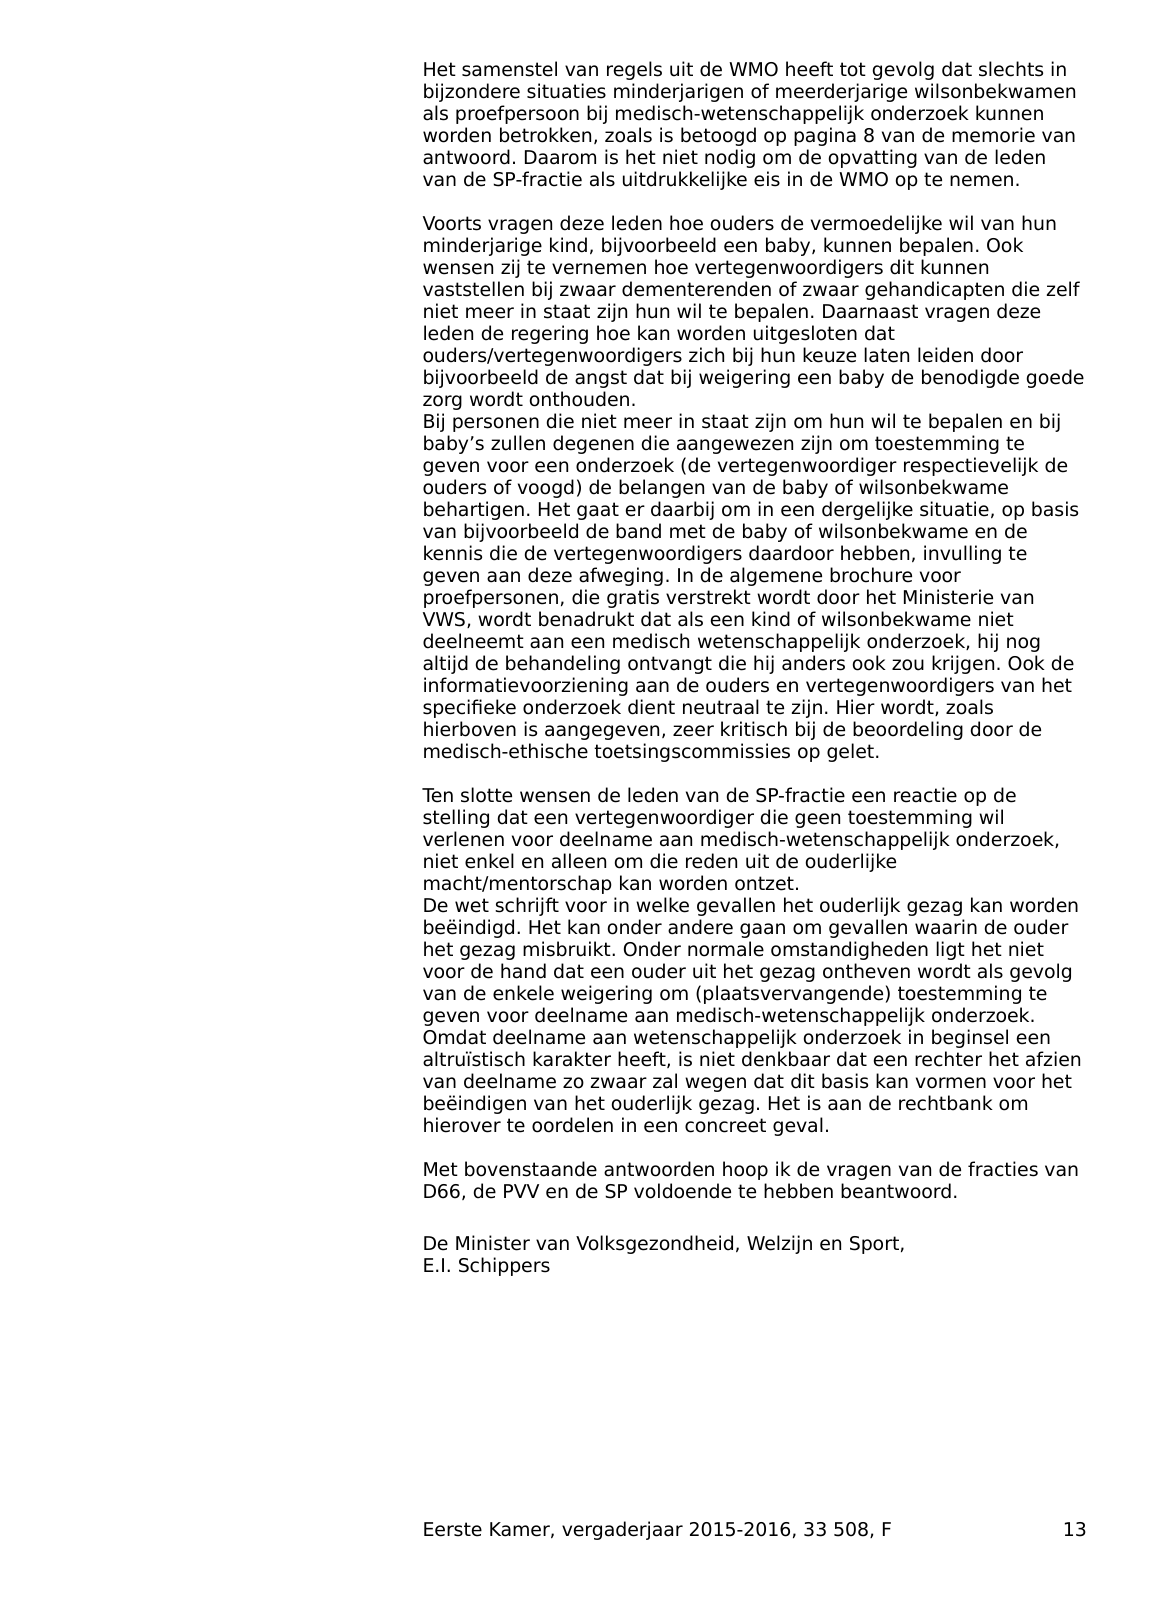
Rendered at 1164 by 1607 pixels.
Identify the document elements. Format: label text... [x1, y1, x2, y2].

text De Minister van Volksgezondheid, Welzijn en Sport, E.I. Schippers [422, 1233, 1087, 1277]
text Voorts vragen deze leden hoe ouders de vermoedelijke wil van hun minderjarige kind, bijvoorbeeld een baby, kunnen bepalen. Ook wensen zij te vernemen hoe vertegenwoordigers dit kunnen vaststellen bij zwaar dementerenden of zwaar gehandicapten die zelf niet meer in staat zijn hun wil te bepalen. Daarnaast vragen deze leden de regering hoe kan worden uitgesloten dat ouders/vertegenwoordigers zich bij hun keuze laten leiden door bijvoorbeeld de angst dat bij weigering een baby de benodigde goede zorg wordt onthouden. [422, 213, 1087, 411]
text Bij personen die niet meer in staat zijn om hun wil te bepalen en bij baby’s zullen degenen die aangewezen zijn om toestemming te geven voor een onderzoek (de vertegenwoordiger respectievelijk de ouders of voogd) de belangen van de baby of wilsonbekwame behartigen. Het gaat er daarbij om in een dergelijke situatie, op basis van bijvoorbeeld de band met de baby of wilsonbekwame en de kennis die de vertegenwoordigers daardoor hebben, invulling te geven aan deze afweging. In de algemene brochure voor proefpersonen, die gratis verstrekt wordt door het Ministerie van VWS, wordt benadrukt dat als een kind of wilsonbekwame niet deelneemt aan een medisch wetenschappelijk onderzoek, hij nog altijd de behandeling ontvangt die hij anders ook zou krijgen. Ook de informatievoorziening aan de ouders en vertegenwoordigers van het specifieke onderzoek dient neutraal te zijn. Hier wordt, zoals hierboven is aangegeven, zeer kritisch bij de beoordeling door de medisch-ethische toetsingscommissies op gelet. [422, 411, 1087, 763]
text Met bovenstaande antwoorden hoop ik de vragen van de fracties van D66, de PVV en de SP voldoende te hebben beantwoord. [422, 1159, 1087, 1203]
text Ten slotte wensen de leden van de SP-fractie een reactie op de stelling dat een vertegenwoordiger die geen toestemming wil verlenen voor deelname aan medisch-wetenschappelijk onderzoek, niet enkel en alleen om die reden uit de ouderlijke macht/mentorschap kan worden ontzet. [422, 785, 1087, 895]
text Het samenstel van regels uit de WMO heeft tot gevolg dat slechts in bijzondere situaties minderjarigen of meerderjarige wilsonbekwamen als proefpersoon bij medisch-wetenschappelijk onderzoek kunnen worden betrokken, zoals is betoogd op pagina 8 van de memorie van antwoord. Daarom is het niet nodig om de opvatting van de leden van de SP-fractie als uitdrukkelijke eis in de WMO op te nemen. [422, 59, 1087, 191]
text De wet schrijft voor in welke gevallen het ouderlijk gezag kan worden beëindigd. Het kan onder andere gaan om gevallen waarin de ouder het gezag misbruikt. Onder normale omstandigheden ligt het niet voor de hand dat een ouder uit het gezag ontheven wordt als gevolg van de enkele weigering om (plaatsvervangende) toestemming te geven voor deelname aan medisch-wetenschappelijk onderzoek. Omdat deelname aan wetenschappelijk onderzoek in beginsel een altruïstisch karakter heeft, is niet denkbaar dat een rechter het afzien van deelname zo zwaar zal wegen dat dit basis kan vormen voor het beëindigen van het ouderlijk gezag. Het is aan de rechtbank om hierover te oordelen in een concreet geval. [422, 895, 1087, 1136]
